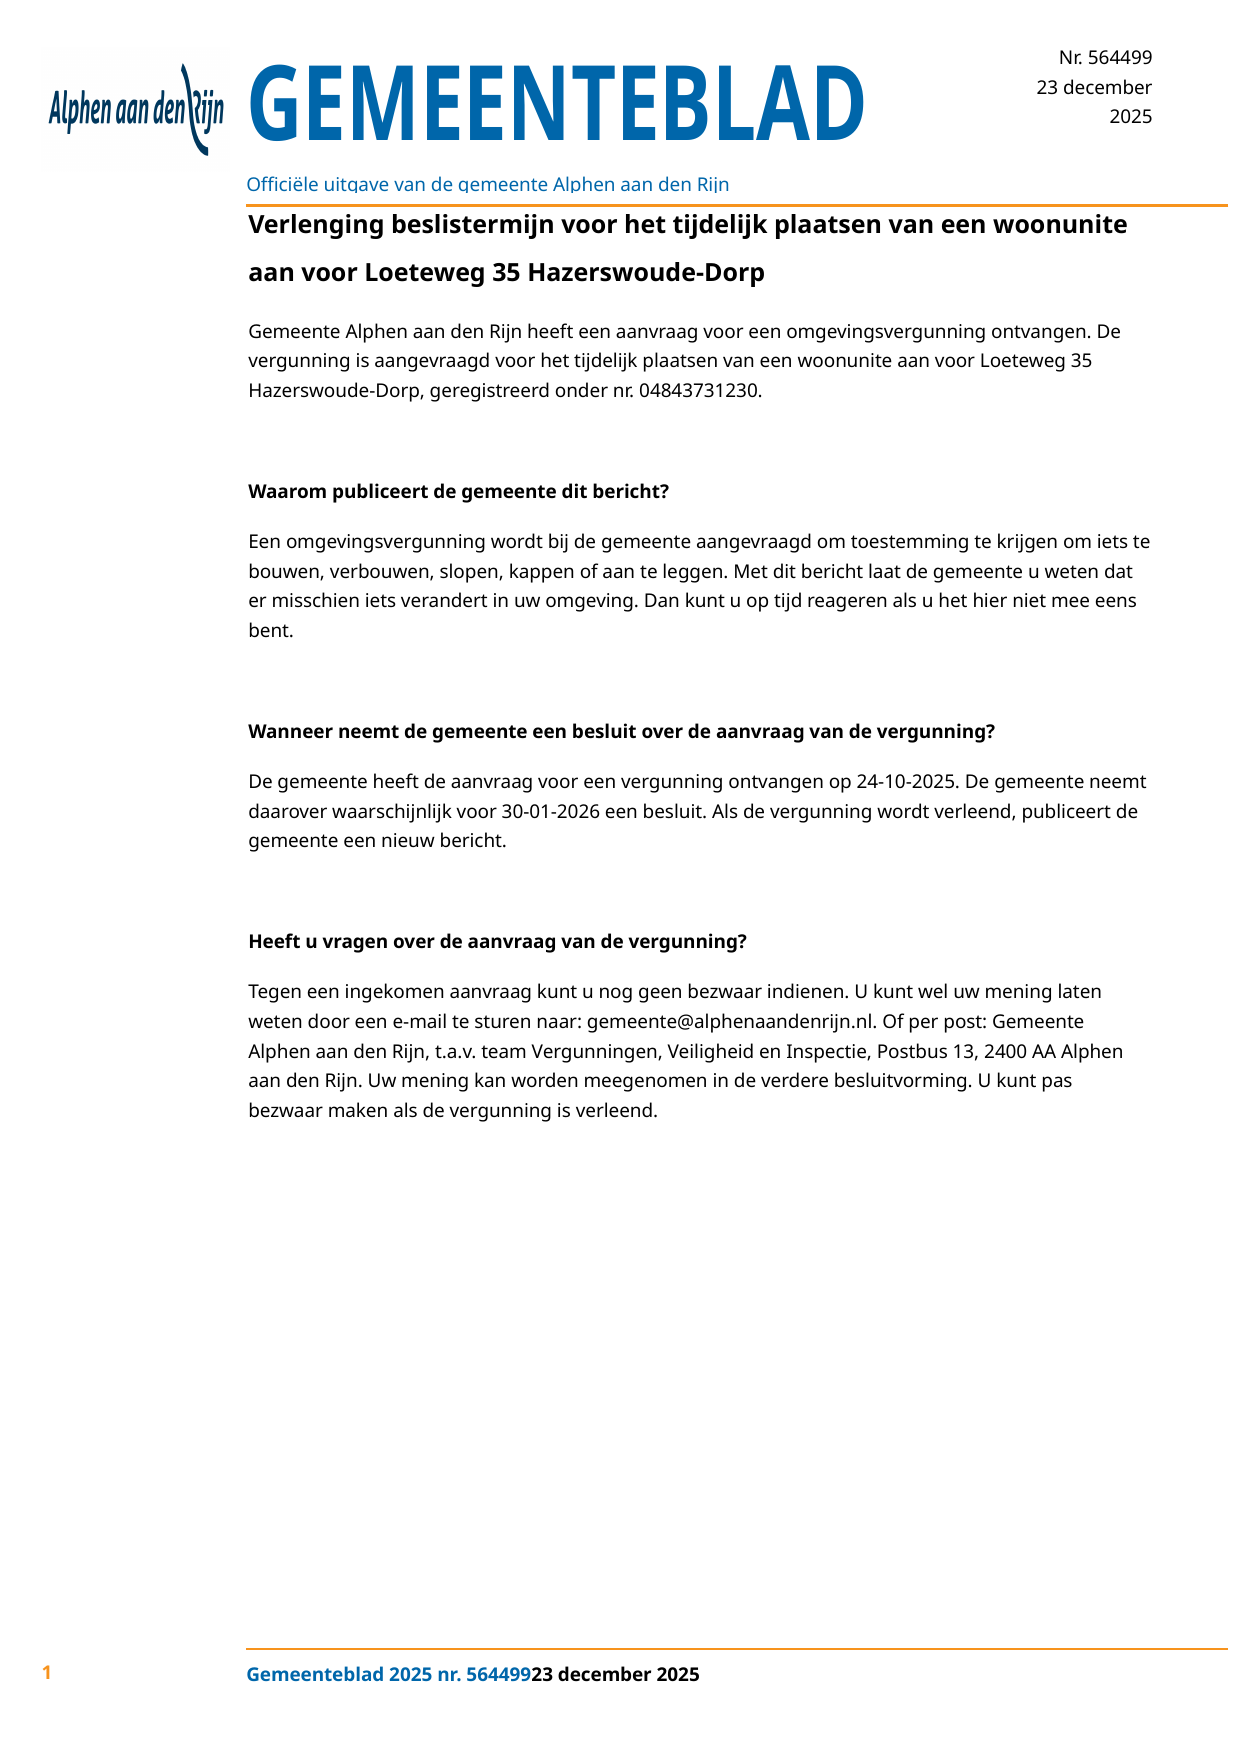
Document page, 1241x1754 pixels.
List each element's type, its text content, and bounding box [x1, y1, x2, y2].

text Heeft u vragen over de aanvraag van de vergunning? [248, 928, 1152, 954]
text Tegen een ingekomen aanvraag kunt u nog geen bezwaar indienen. U kunt wel uw mening laten weten door een e-mail te sturen naar: gemeente@alphenaandenrijn.nl. Of per post: Gemeente Alphen aan den Rijn, t.a.v. team Vergunningen, Veiligheid en Inspectie, Postbus 13, 2400 AA Alphen aan den Rijn. Uw mening kan worden meegenomen in de verdere besluitvorming. U kunt pas bezwaar maken als de vergunning is verleend. [248, 979, 1152, 1123]
text Wanneer neemt de gemeente een besluit over de aanvraag van de vergunning? [248, 718, 1152, 744]
text De gemeente heeft de aanvraag voor een vergunning ontvangen op 24-10-2025. De gemeente neemt daarover waarschijnlijk voor 30-01-2026 een besluit. Als de vergunning wordt verleend, publiceert de gemeente een nieuw bericht. [248, 768, 1152, 853]
text Verlenging beslistermijn voor het tijdelijk plaatsen van een woonunite aan voor Loeteweg 35 Hazerswoude-Dorp [248, 207, 1152, 288]
text Gemeente Alphen aan den Rijn heeft een aanvraag voor een omgevingsvergunning ontvangen. De vergunning is aangevraagd voor het tijdelijk plaatsen van een woonunite aan voor Loeteweg 35 Hazerswoude-Dorp, geregistreerd onder nr. 04843731230. [248, 318, 1152, 403]
text Waarom publiceert de gemeente dit bericht? [248, 478, 1152, 504]
picture [41, 47, 231, 172]
text Een omgevingsvergunning wordt bij de gemeente aangevraagd om toestemming te krijgen om iets te bouwen, verbouwen, slopen, kappen of aan te leggen. Met dit bericht laat de gemeente u weten dat er misschien iets verandert in uw omgeving. Dan kunt u op tijd reageren als u het hier niet mee eens bent. [248, 528, 1152, 643]
